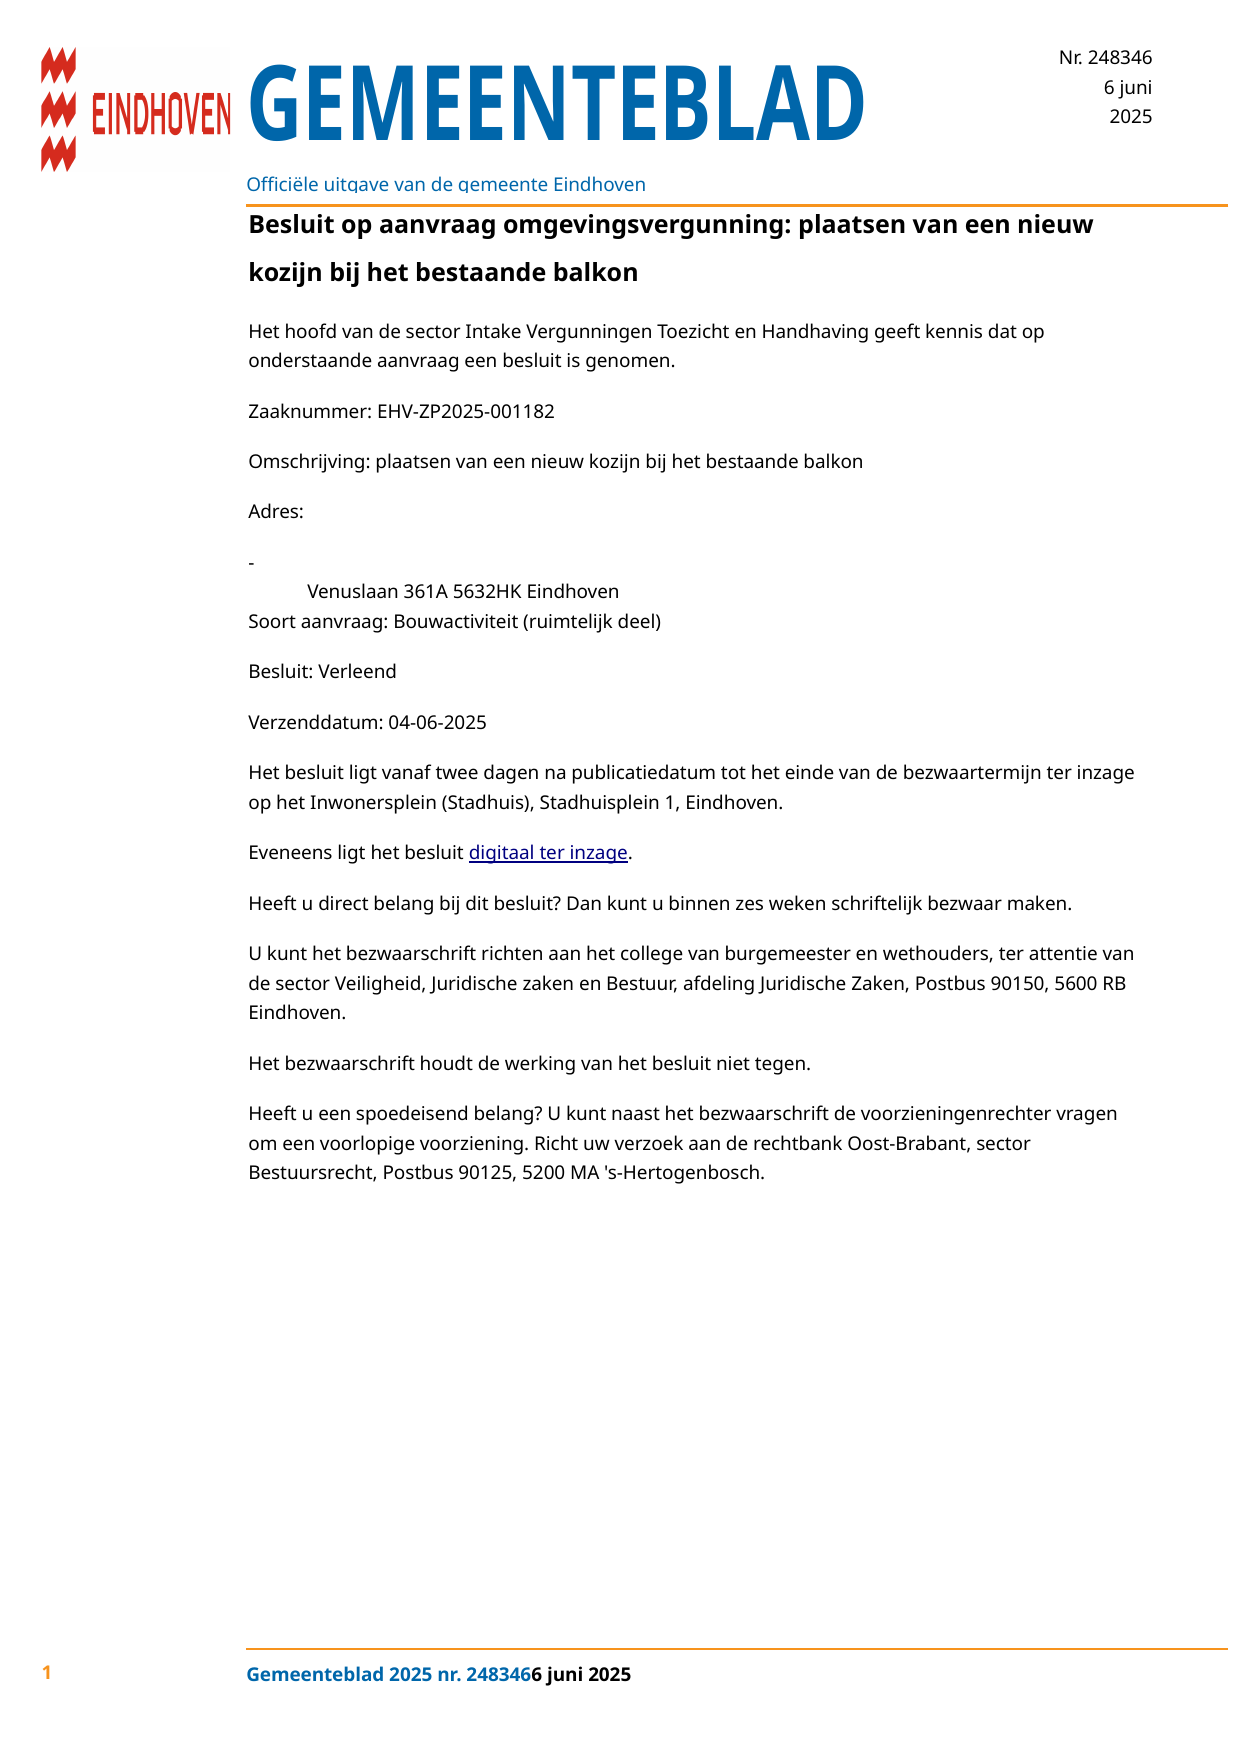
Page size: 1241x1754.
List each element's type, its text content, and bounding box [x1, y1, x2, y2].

text Heeft u een spoedeisend belang? U kunt naast het bezwaarschrift de voorzieningenrechter vragen om een voorlopige voorziening. Richt uw verzoek aan de rechtbank Oost-Brabant, sector Bestuursrecht, Postbus 90125, 5200 MA 's-Hertogenbosch. [248, 1100, 1152, 1185]
text Adres: [248, 499, 1152, 524]
picture [41, 47, 231, 172]
text U kunt het bezwaarschrift richten aan het college van burgemeester en wethouders, ter attentie van de sector Veiligheid, Juridische zaken en Bestuur, afdeling Juridische Zaken, Postbus 90150, 5600 RB Eindhoven. [248, 940, 1152, 1025]
text Eveneens ligt het besluit digitaal ter inzage. [248, 839, 1152, 865]
text Zaaknummer: EHV-ZP2025-001182 [248, 398, 1152, 424]
text Verzenddatum: 04-06-2025 [248, 709, 1152, 735]
text Besluit op aanvraag omgevingsvergunning: plaatsen van een nieuw kozijn bij het bestaande balkon [248, 207, 1152, 288]
text Het besluit ligt vanaf twee dagen na publicatiedatum tot het einde van de bezwaartermijn ter inzage op het Inwonersplein (Stadhuis), Stadhuisplein 1, Eindhoven. [248, 759, 1152, 815]
text Het hoofd van de sector Intake Vergunningen Toezicht en Handhaving geeft kennis dat op onderstaande aanvraag een besluit is genomen. [248, 318, 1152, 373]
text Omschrijving: plaatsen van een nieuw kozijn bij het bestaande balkon [248, 448, 1152, 474]
list Venuslaan 361A 5632HK Eindhoven [248, 579, 1152, 604]
text Besluit: Verleend [248, 659, 1152, 684]
text Heeft u direct belang bij dit besluit? Dan kunt u binnen zes weken schriftelijk bezwaar maken. [248, 890, 1152, 916]
text Het bezwaarschrift houdt de werking van het besluit niet tegen. [248, 1050, 1152, 1076]
text Soort aanvraag: Bouwactiviteit (ruimtelijk deel) [248, 608, 1152, 634]
